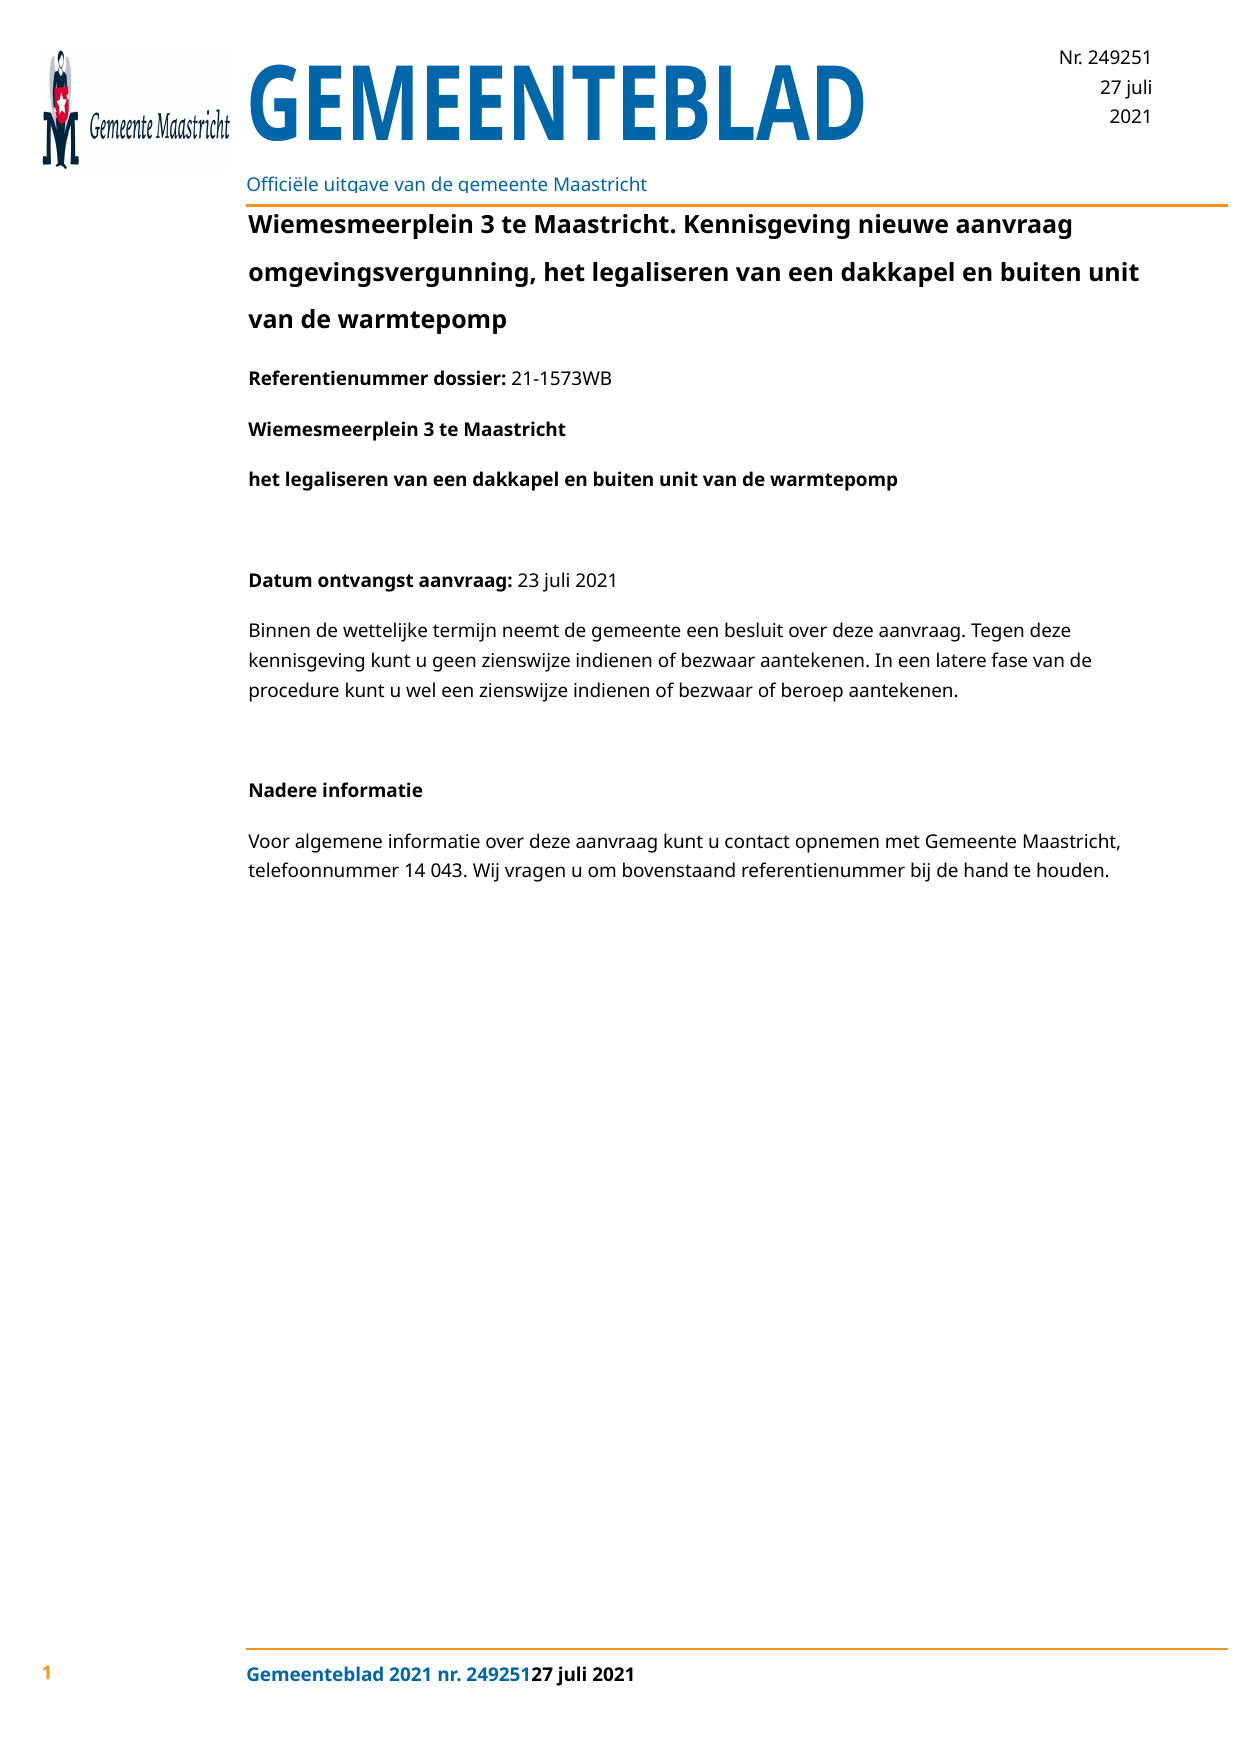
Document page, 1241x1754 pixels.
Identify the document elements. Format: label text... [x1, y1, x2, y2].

text Referentienummer dossier: 21-1573WB [248, 366, 1152, 391]
text het legaliseren van een dakkapel en buiten unit van de warmtepomp [248, 466, 1152, 492]
picture [41, 47, 231, 172]
text Binnen de wettelijke termijn neemt de gemeente een besluit over deze aanvraag. Tegen deze kennisgeving kunt u geen zienswijze indienen of bezwaar aantekenen. In een latere fase van de procedure kunt u wel een zienswijze indienen of bezwaar of beroep aantekenen. [248, 618, 1152, 702]
text Nadere informatie [248, 778, 1152, 803]
text Voor algemene informatie over deze aanvraag kunt u contact opnemen met Gemeente Maastricht, telefoonnummer 14 043. Wij vragen u om bovenstaand referentienummer bij de hand te houden. [248, 828, 1152, 883]
text Wiemesmeerplein 3 te Maastricht [248, 416, 1152, 442]
text Wiemesmeerplein 3 te Maastricht. Kennisgeving nieuwe aanvraag omgevingsvergunning, het legaliseren van een dakkapel en buiten unit van de warmtepomp [248, 207, 1152, 336]
text Datum ontvangst aanvraag: 23 juli 2021 [248, 567, 1152, 593]
